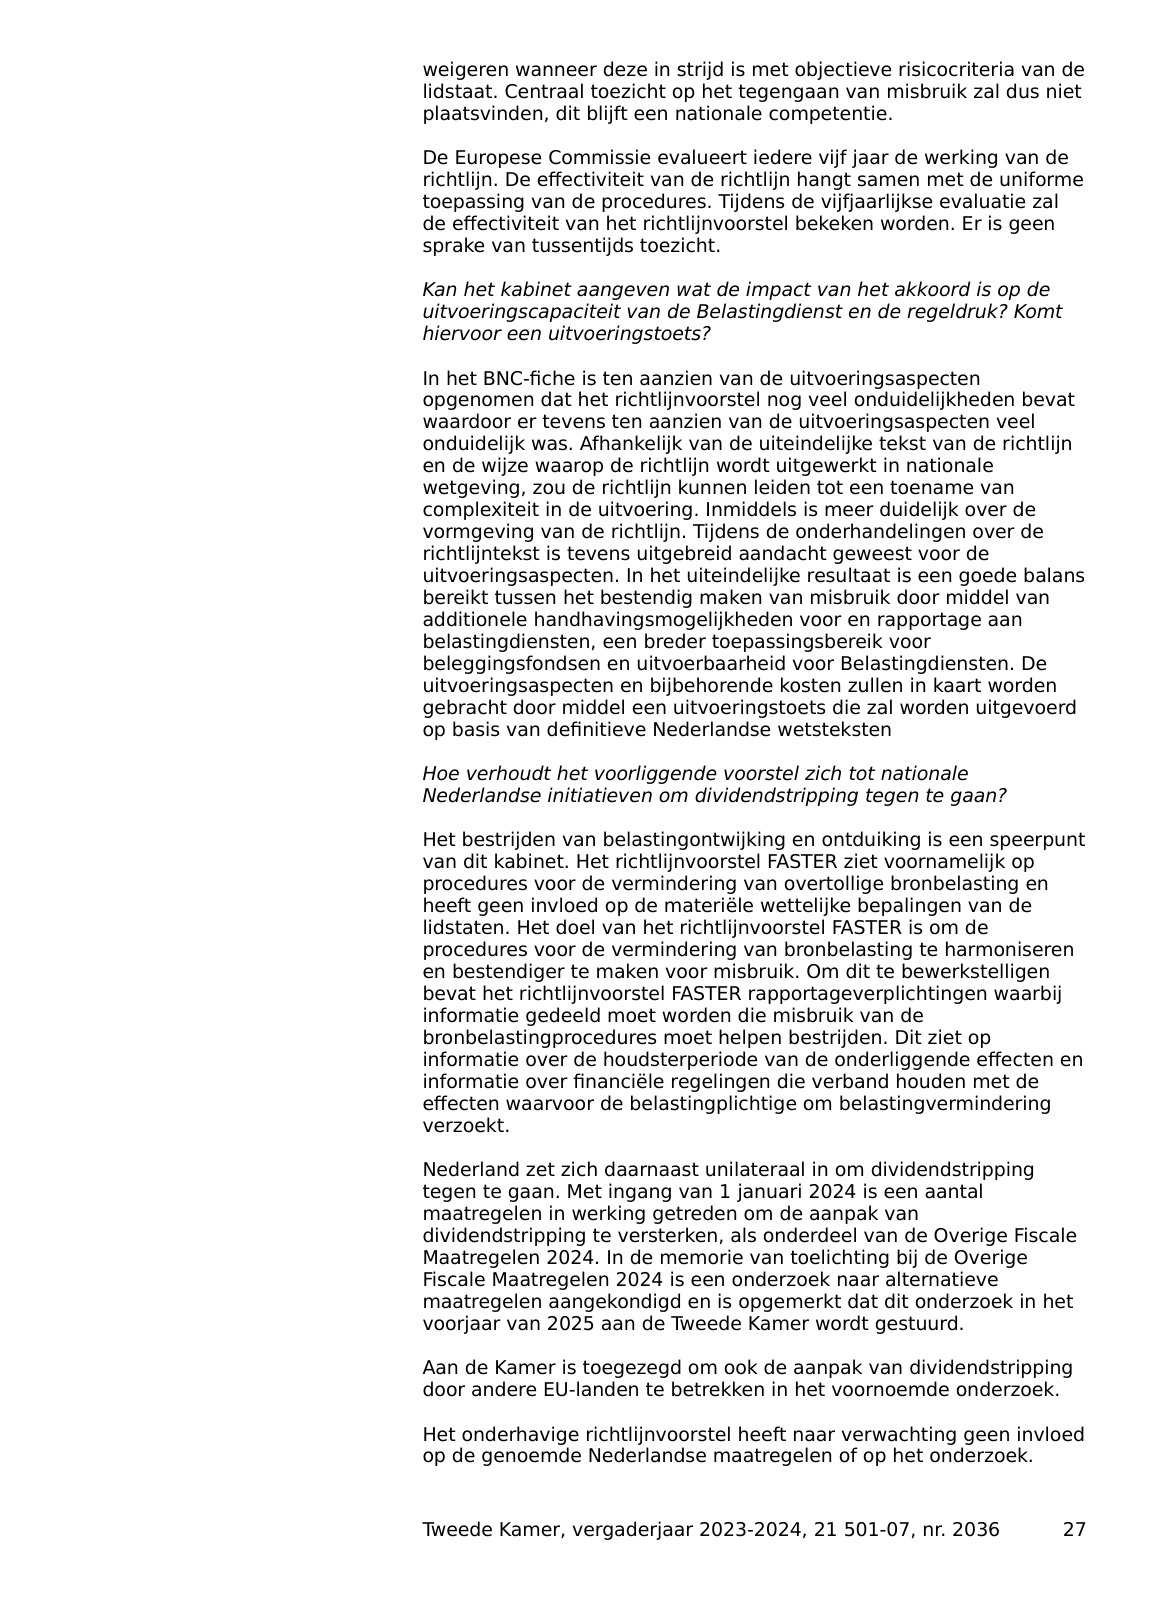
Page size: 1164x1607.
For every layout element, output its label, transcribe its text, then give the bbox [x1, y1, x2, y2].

text Nederland zet zich daarnaast unilateraal in om dividendstripping tegen te gaan. Met ingang van 1 januari 2024 is een aantal maatregelen in werking getreden om de aanpak van dividendstripping te versterken, als onderdeel van de Overige Fiscale Maatregelen 2024. In de memorie van toelichting bij de Overige Fiscale Maatregelen 2024 is een onderzoek naar alternatieve maatregelen aangekondigd en is opgemerkt dat dit onderzoek in het voorjaar van 2025 aan de Tweede Kamer wordt gestuurd. [422, 1159, 1087, 1335]
text In het BNC-fiche is ten aanzien van de uitvoeringsaspecten opgenomen dat het richtlijnvoorstel nog veel onduidelijkheden bevat waardoor er tevens ten aanzien van de uitvoeringsaspecten veel onduidelijk was. Afhankelijk van de uiteindelijke tekst van de richtlijn en de wijze waarop de richtlijn wordt uitgewerkt in nationale wetgeving, zou de richtlijn kunnen leiden tot een toename van complexiteit in de uitvoering. Inmiddels is meer duidelijk over de vormgeving van de richtlijn. Tijdens de onderhandelingen over de richtlijntekst is tevens uitgebreid aandacht geweest voor de uitvoeringsaspecten. In het uiteindelijke resultaat is een goede balans bereikt tussen het bestendig maken van misbruik door middel van additionele handhavingsmogelijkheden voor en rapportage aan belastingdiensten, een breder toepassingsbereik voor beleggingsfondsen en uitvoerbaarheid voor Belastingdiensten. De uitvoeringsaspecten en bijbehorende kosten zullen in kaart worden gebracht door middel een uitvoeringstoets die zal worden uitgevoerd op basis van definitieve Nederlandse wetsteksten [422, 367, 1087, 741]
text De Europese Commissie evalueert iedere vijf jaar de werking van de richtlijn. De effectiviteit van de richtlijn hangt samen met de uniforme toepassing van de procedures. Tijdens de vijfjaarlijkse evaluatie zal de effectiviteit van het richtlijnvoorstel bekeken worden. Er is geen sprake van tussentijds toezicht. [422, 147, 1087, 257]
text Aan de Kamer is toegezegd om ook de aanpak van dividendstripping door andere EU-landen te betrekken in het voornoemde onderzoek. [422, 1357, 1087, 1401]
text Kan het kabinet aangeven wat de impact van het akkoord is op de uitvoeringscapaciteit van de Belastingdienst en de regeldruk? Komt hiervoor een uitvoeringstoets? [422, 279, 1087, 345]
text weigeren wanneer deze in strijd is met objectieve risicocriteria van de lidstaat. Centraal toezicht op het tegengaan van misbruik zal dus niet plaatsvinden, dit blijft een nationale competentie. [422, 59, 1087, 125]
text Het bestrijden van belastingontwijking en ontduiking is een speerpunt van dit kabinet. Het richtlijnvoorstel FASTER ziet voornamelijk op procedures voor de vermindering van overtollige bronbelasting en heeft geen invloed op de materiële wettelijke bepalingen van de lidstaten. Het doel van het richtlijnvoorstel FASTER is om de procedures voor de vermindering van bronbelasting te harmoniseren en bestendiger te maken voor misbruik. Om dit te bewerkstelligen bevat het richtlijnvoorstel FASTER rapportageverplichtingen waarbij informatie gedeeld moet worden die misbruik van de bronbelastingprocedures moet helpen bestrijden. Dit ziet op informatie over de houdsterperiode van de onderliggende effecten en informatie over financiële regelingen die verband houden met de effecten waarvoor de belastingplichtige om belastingvermindering verzoekt. [422, 829, 1087, 1137]
text Het onderhavige richtlijnvoorstel heeft naar verwachting geen invloed op de genoemde Nederlandse maatregelen of op het onderzoek. [422, 1423, 1087, 1467]
text Hoe verhoudt het voorliggende voorstel zich tot nationale Nederlandse initiatieven om dividendstripping tegen te gaan? [422, 763, 1087, 807]
